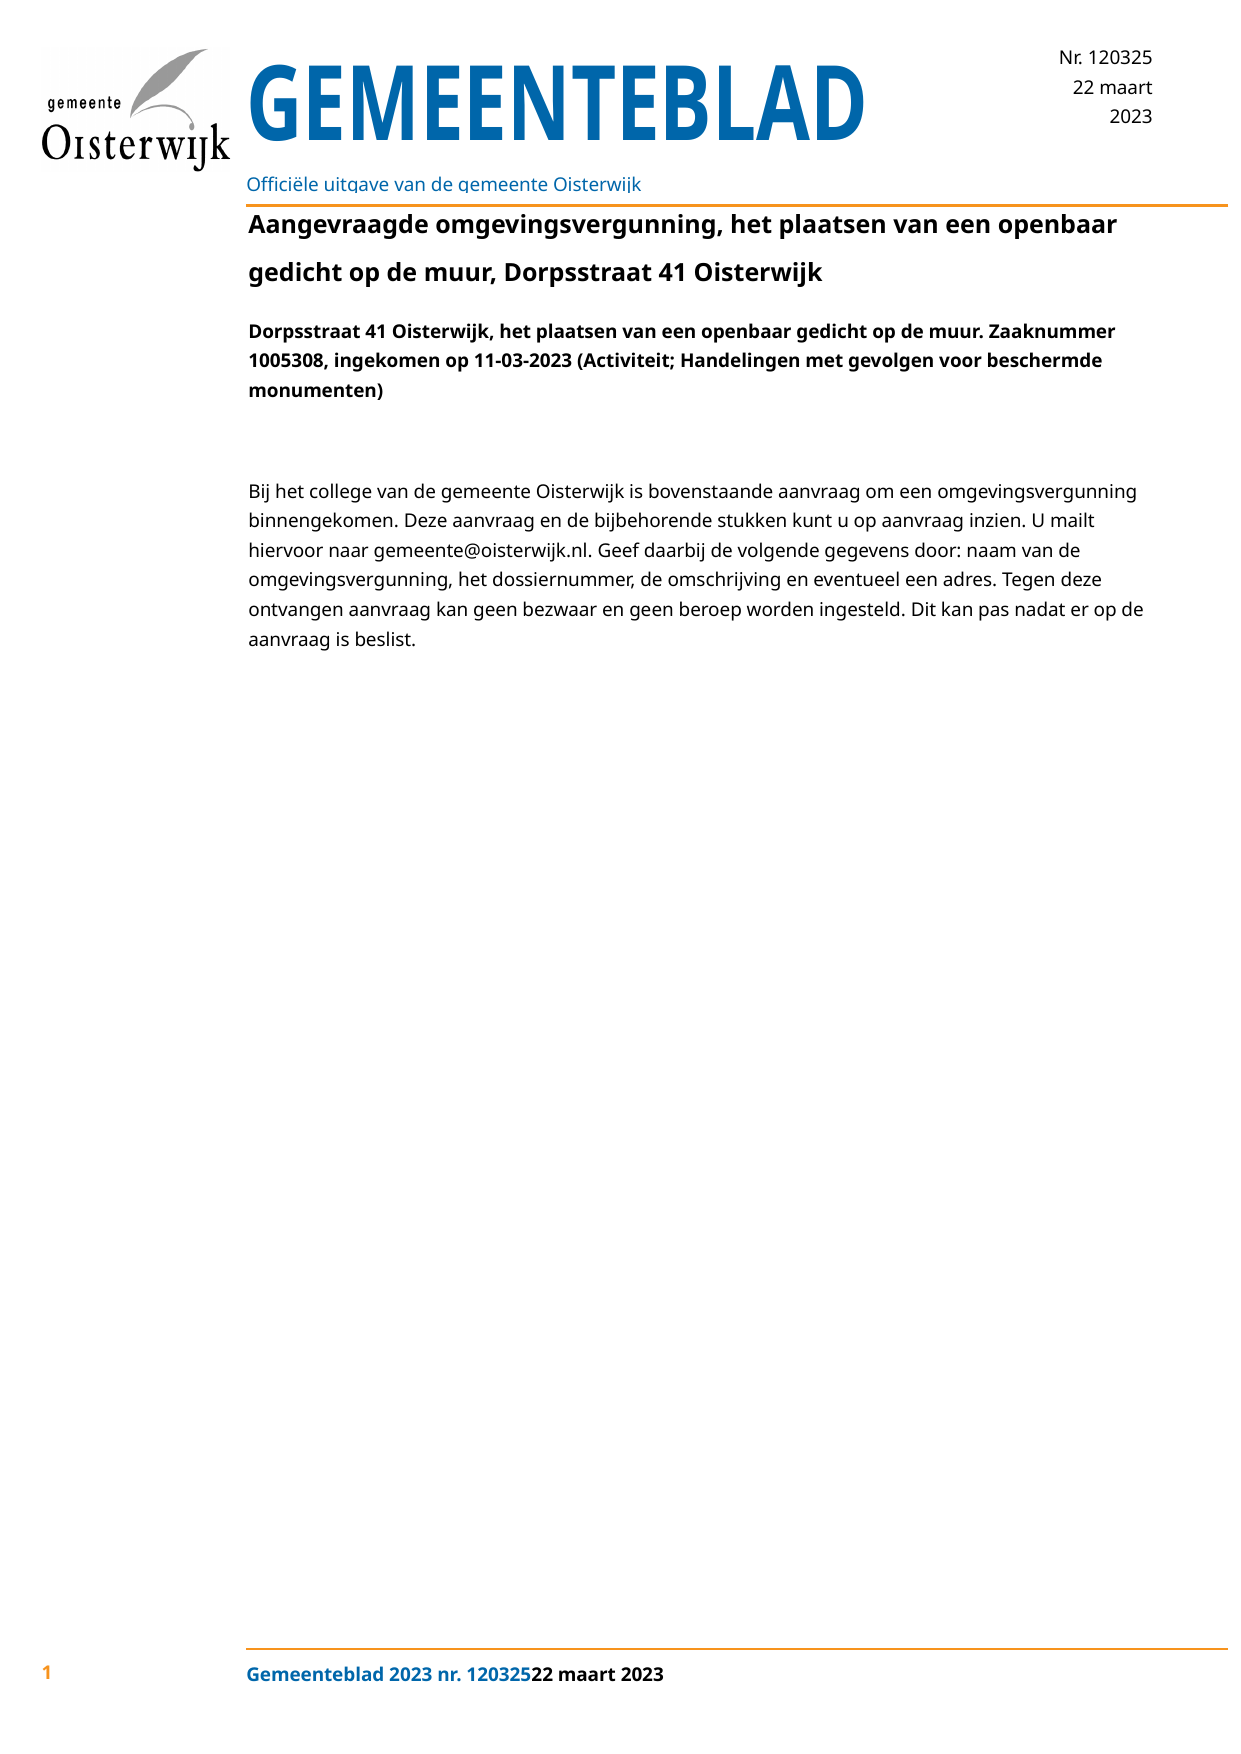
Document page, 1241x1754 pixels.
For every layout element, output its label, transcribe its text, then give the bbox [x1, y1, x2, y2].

text Bij het college van de gemeente Oisterwijk is bovenstaande aanvraag om een omgevingsvergunning binnengekomen. Deze aanvraag en de bijbehorende stukken kunt u op aanvraag inzien. U mailt hiervoor naar gemeente@oisterwijk.nl. Geef daarbij de volgende gegevens door: naam van de omgevingsvergunning, het dossiernummer, de omschrijving en eventueel een adres. Tegen deze ontvangen aanvraag kan geen bezwaar en geen beroep worden ingesteld. Dit kan pas nadat er op de aanvraag is beslist. [248, 478, 1152, 652]
text Dorpsstraat 41 Oisterwijk, het plaatsen van een openbaar gedicht op de muur. Zaaknummer 1005308, ingekomen op 11-03-2023 (Activiteit; Handelingen met gevolgen voor beschermde monumenten) [248, 318, 1152, 403]
text Aangevraagde omgevingsvergunning, het plaatsen van een openbaar gedicht op de muur, Dorpsstraat 41 Oisterwijk [248, 207, 1152, 288]
picture [41, 47, 231, 172]
